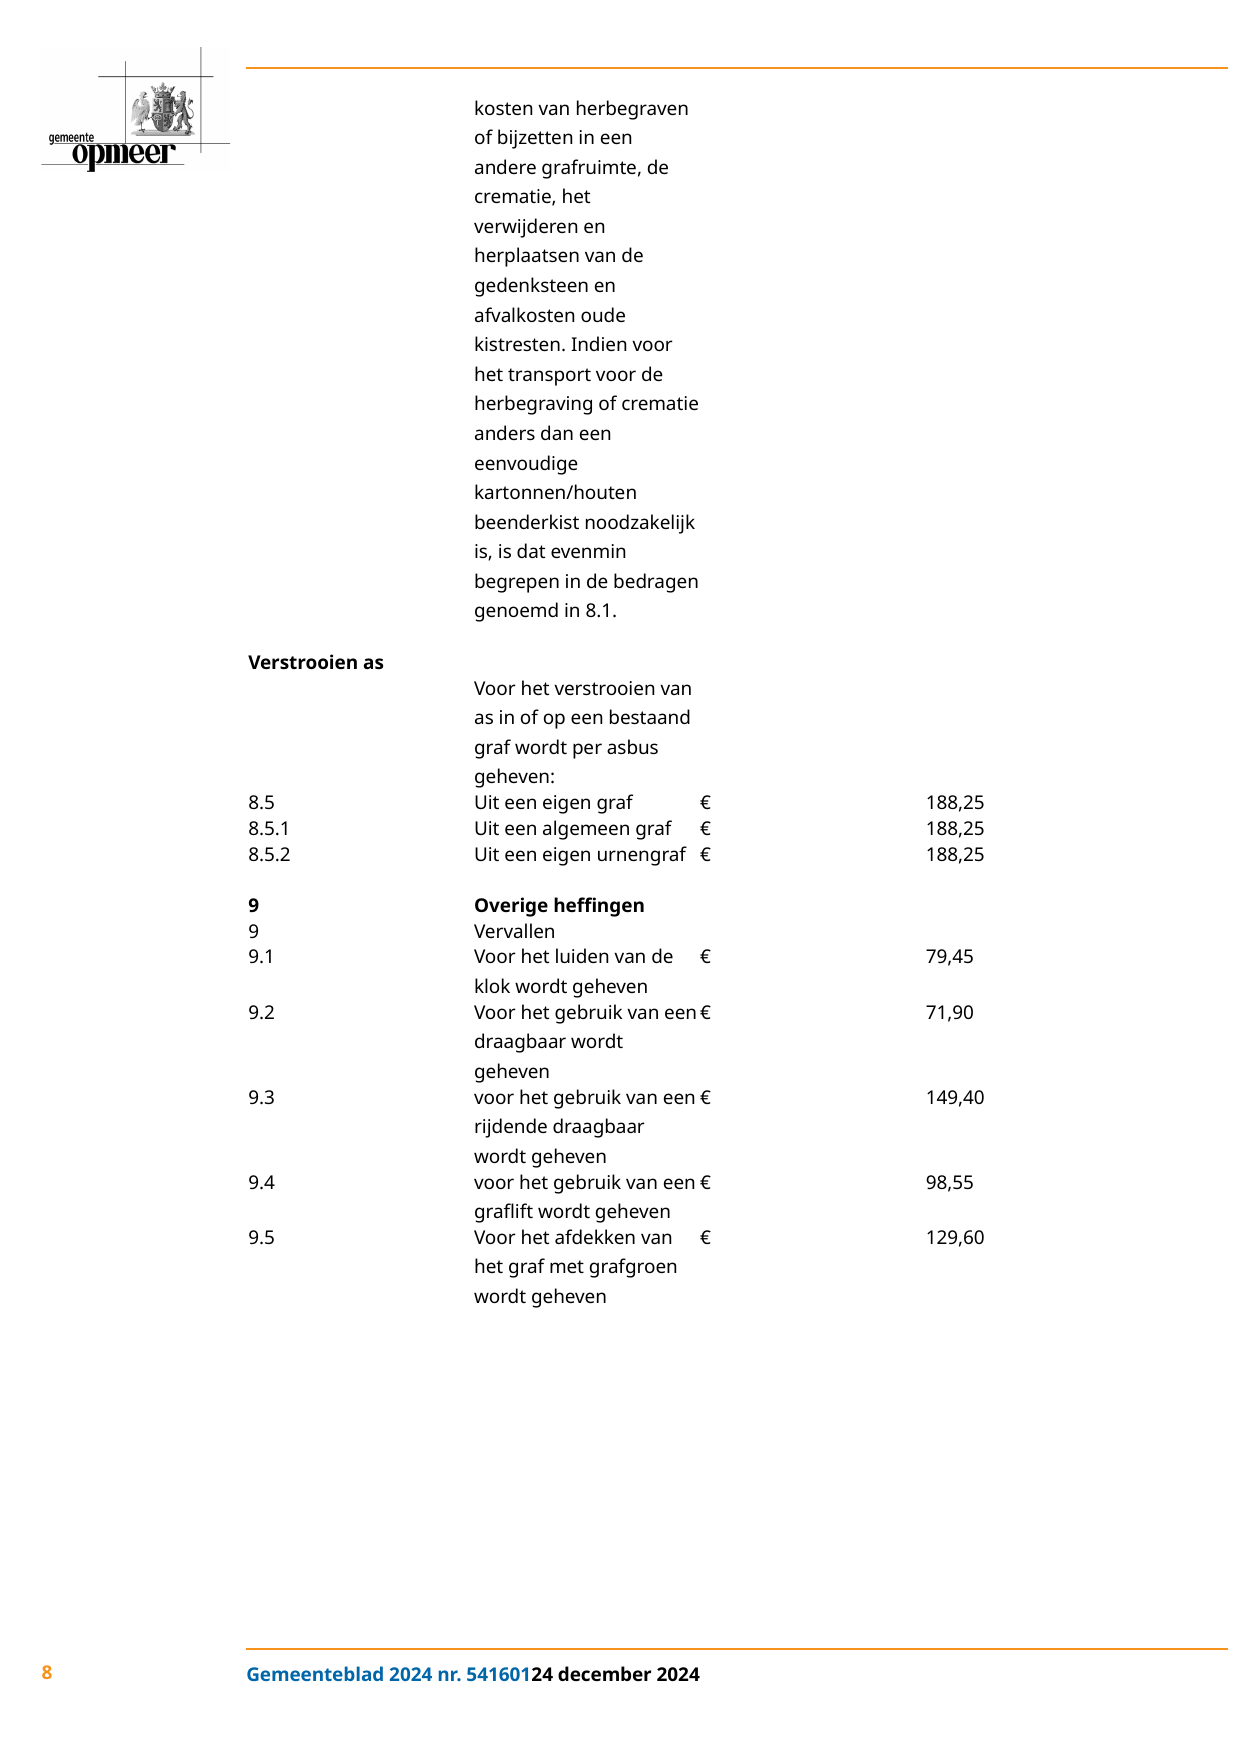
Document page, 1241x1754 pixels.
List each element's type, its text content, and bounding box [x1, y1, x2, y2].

table_cell 8.5 [248, 789, 474, 815]
table_cell 71,90 [926, 999, 1152, 1084]
table_cell [700, 867, 926, 892]
table_cell € [700, 841, 926, 867]
table_cell 98,55 [926, 1169, 1152, 1224]
table_cell [926, 892, 1152, 918]
table_cell [700, 649, 926, 675]
table_cell Uit een eigen urnengraf [474, 841, 700, 867]
table_cell [700, 624, 926, 649]
table_cell [926, 649, 1152, 675]
table_cell € [700, 1084, 926, 1169]
table_cell € [700, 1224, 926, 1309]
table_cell [926, 95, 1152, 623]
table_cell € [700, 999, 926, 1084]
table_cell [700, 675, 926, 789]
table_cell 9 [248, 892, 474, 918]
table_cell 79,45 [926, 944, 1152, 999]
table_cell [926, 918, 1152, 944]
table_cell [248, 867, 474, 892]
table_cell 9.1 [248, 944, 474, 999]
table_cell Voor het verstrooien van as in of op een bestaand graf wordt per asbus geheven: [474, 675, 700, 789]
table_cell € [700, 944, 926, 999]
table_cell 9.2 [248, 999, 474, 1084]
table_cell 9.5 [248, 1224, 474, 1309]
table_cell [700, 918, 926, 944]
table_cell Voor het luiden van de klok wordt geheven [474, 944, 700, 999]
table_cell Overige heffingen [474, 892, 700, 918]
table_cell voor het gebruik van een graflift wordt geheven [474, 1169, 700, 1224]
table_cell 9.4 [248, 1169, 474, 1224]
table_cell € [700, 815, 926, 841]
table_cell Voor het afdekken van het graf met grafgroen wordt geheven [474, 1224, 700, 1309]
table_cell [926, 624, 1152, 649]
table_cell 8.5.1 [248, 815, 474, 841]
table_cell [700, 95, 926, 623]
table_cell [248, 95, 474, 623]
table_cell 129,60 [926, 1224, 1152, 1309]
table_cell [474, 867, 700, 892]
table_cell [248, 624, 474, 649]
table_cell € [700, 1169, 926, 1224]
table_cell Uit een algemeen graf [474, 815, 700, 841]
table_cell Uit een eigen graf [474, 789, 700, 815]
table_cell 188,25 [926, 789, 1152, 815]
table_cell 188,25 [926, 815, 1152, 841]
picture [41, 47, 231, 172]
table_cell voor het gebruik van een rijdende draagbaar wordt geheven [474, 1084, 700, 1169]
table_cell [474, 624, 700, 649]
table_cell kosten van herbegraven of bijzetten in een andere grafruimte, de crematie, het verwijderen en herplaatsen van de gedenksteen en afvalkosten oude kistresten. Indien voor het transport voor de herbegraving of crematie anders dan een eenvoudige kartonnen/houten beenderkist noodzakelijk is, is dat evenmin begrepen in de bedragen genoemd in 8.1. [474, 95, 700, 623]
table_cell 149,40 [926, 1084, 1152, 1169]
table_cell 8.5.2 [248, 841, 474, 867]
table_cell 9.3 [248, 1084, 474, 1169]
table_cell [926, 675, 1152, 789]
table_cell [248, 675, 474, 789]
table_cell 9 [248, 918, 474, 944]
table_cell Verstrooien as [248, 649, 700, 675]
table_cell 188,25 [926, 841, 1152, 867]
table_cell Voor het gebruik van een draagbaar wordt geheven [474, 999, 700, 1084]
table_cell [926, 867, 1152, 892]
table_cell [700, 892, 926, 918]
table_cell Vervallen [474, 918, 700, 944]
table_cell € [700, 789, 926, 815]
